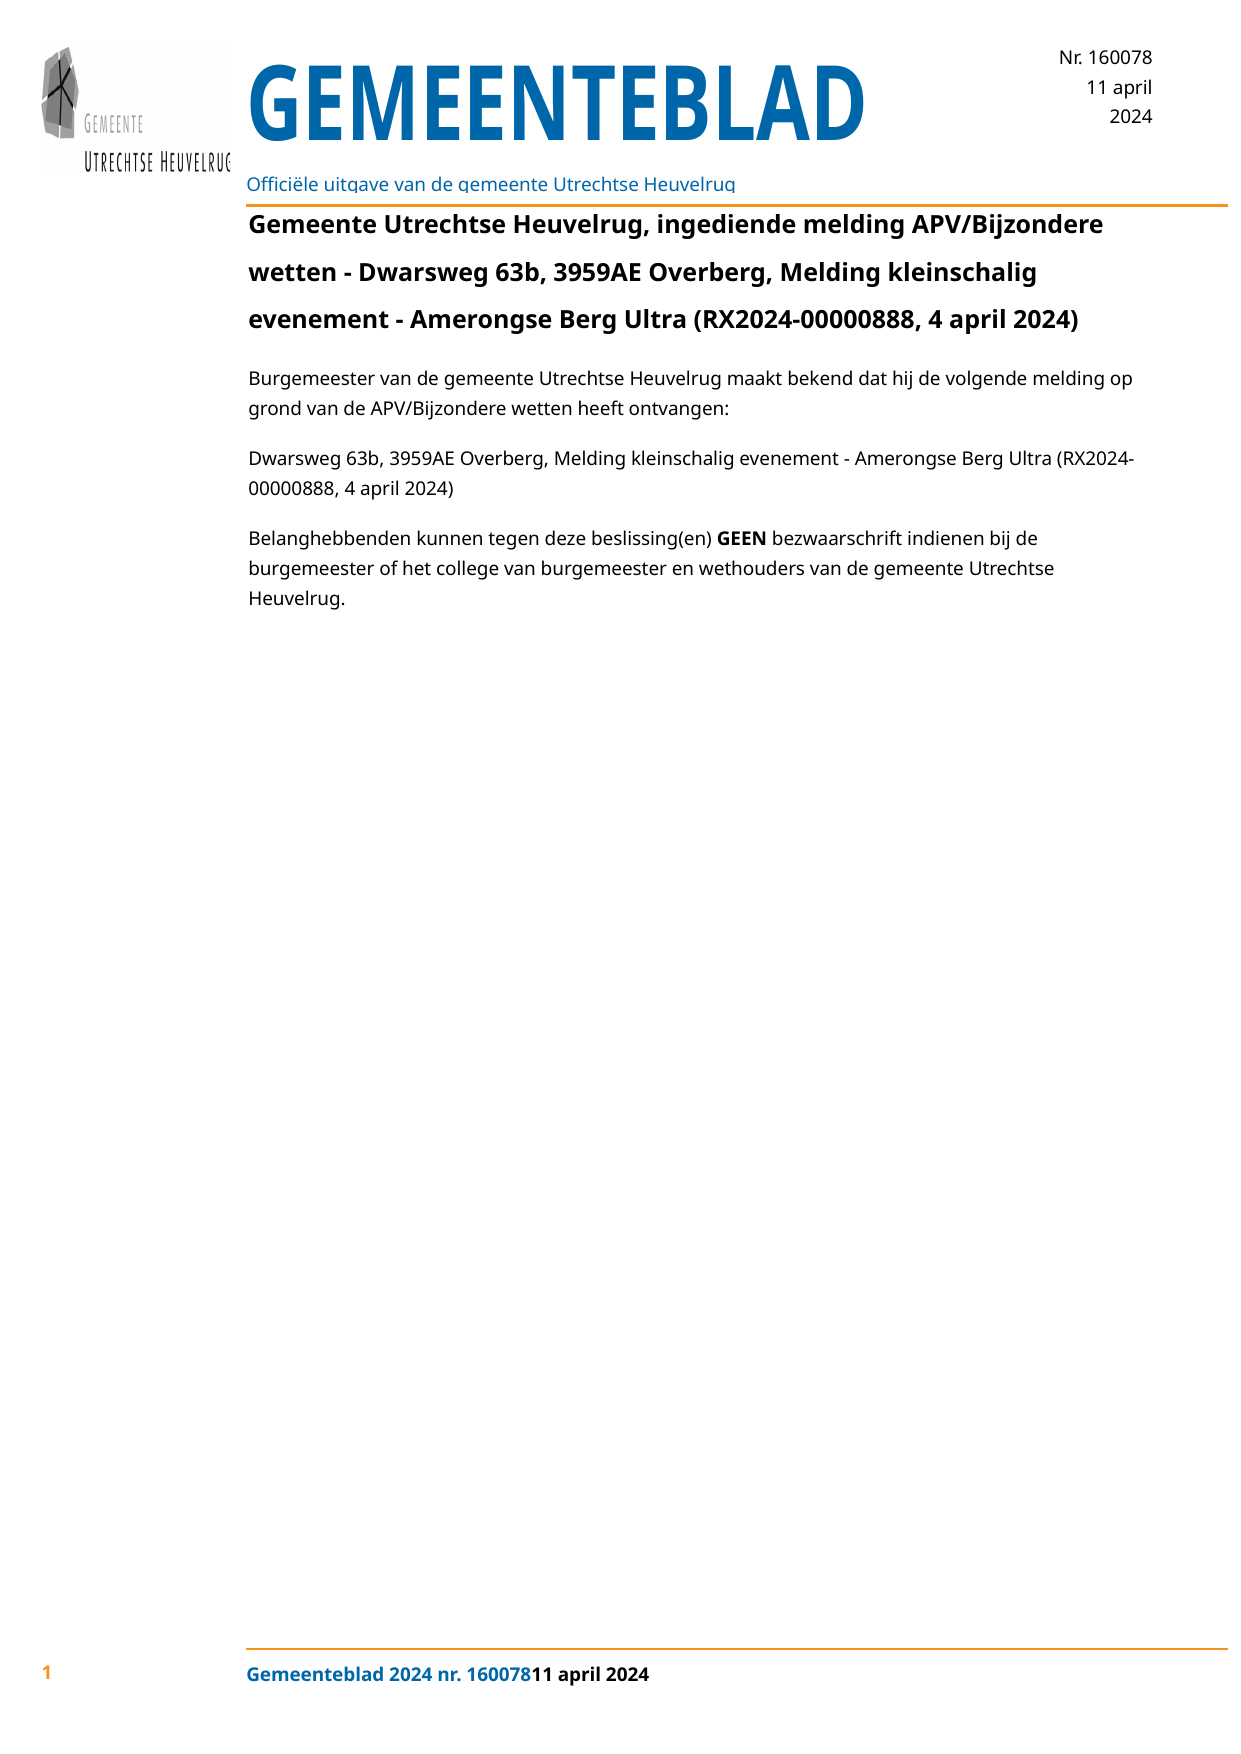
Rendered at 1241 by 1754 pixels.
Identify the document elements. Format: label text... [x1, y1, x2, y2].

text Gemeente Utrechtse Heuvelrug, ingediende melding APV/Bijzondere wetten - Dwarsweg 63b, 3959AE Overberg, Melding kleinschalig evenement - Amerongse Berg Ultra (RX2024-00000888, 4 april 2024) [248, 207, 1152, 336]
picture [41, 47, 231, 172]
text Dwarsweg 63b, 3959AE Overberg, Melding kleinschalig evenement - Amerongse Berg Ultra (RX2024-00000888, 4 april 2024) [248, 446, 1152, 501]
text Belanghebbenden kunnen tegen deze beslissing(en) GEEN bezwaarschrift indienen bij de burgemeester of het college van burgemeester en wethouders van de gemeente Utrechtse Heuvelrug. [248, 526, 1152, 610]
text Burgemeester van de gemeente Utrechtse Heuvelrug maakt bekend dat hij de volgende melding op grond van de APV/Bijzondere wetten heeft ontvangen: [248, 366, 1152, 421]
